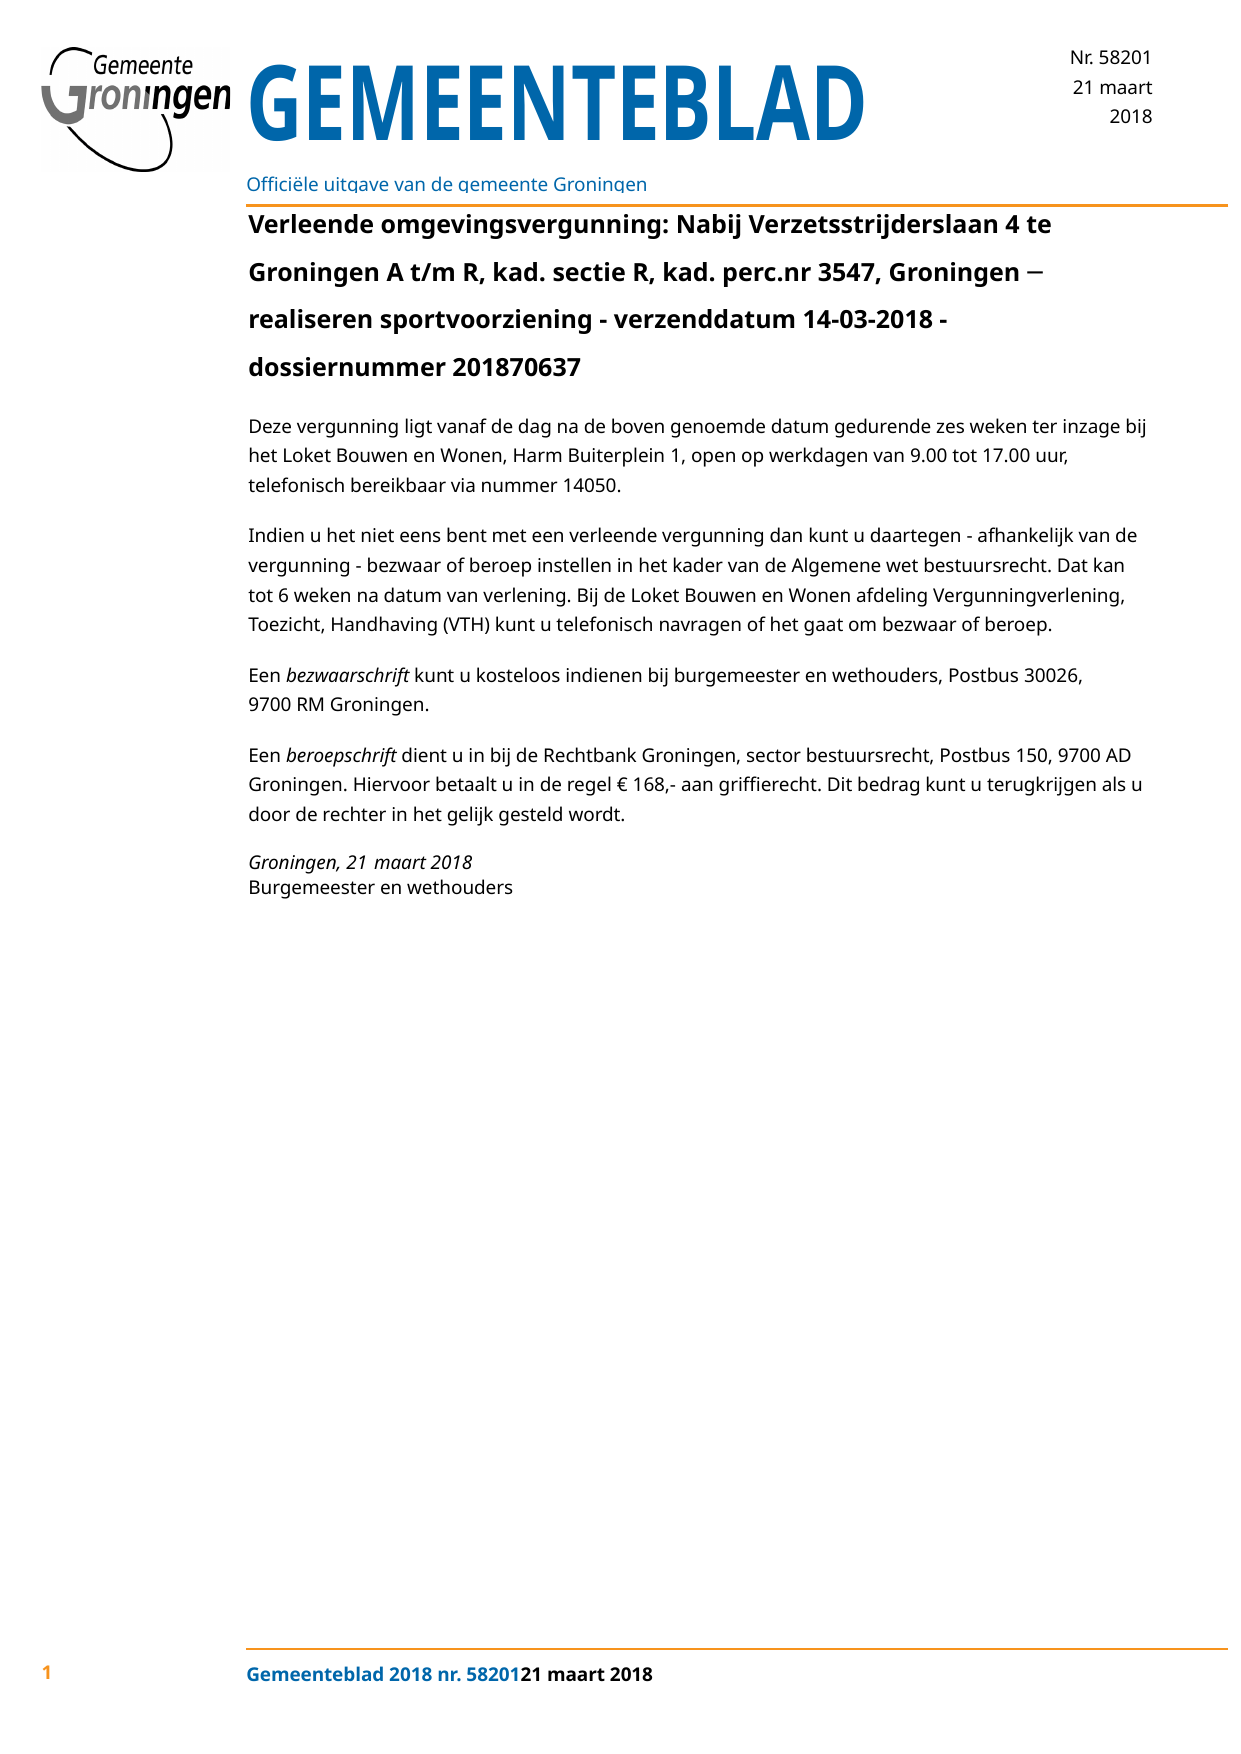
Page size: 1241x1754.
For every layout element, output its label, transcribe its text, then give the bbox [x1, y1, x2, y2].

text Burgemeester en wethouders [248, 874, 1152, 900]
text Groningen, 21 maart 2018 [248, 849, 1152, 874]
text Deze vergunning ligt vanaf de dag na de boven genoemde datum gedurende zes weken ter inzage bij het Loket Bouwen en Wonen, Harm Buiterplein 1, open op werkdagen van 9.00 tot 17.00 uur, telefonisch bereikbaar via nummer 14050. [248, 413, 1152, 498]
text Een bezwaarschrift kunt u kosteloos indienen bij burgemeester en wethouders, Postbus 30026, 9700 RM Groningen. [248, 662, 1152, 717]
picture [41, 47, 231, 172]
text Indien u het niet eens bent met een verleende vergunning dan kunt u daartegen - afhankelijk van de vergunning - bezwaar of beroep instellen in het kader van de Algemene wet bestuursrecht. Dat kan tot 6 weken na datum van verlening. Bij de Loket Bouwen en Wonen afdeling Vergunningverlening, Toezicht, Handhaving (VTH) kunt u telefonisch navragen of het gaat om bezwaar of beroep. [248, 523, 1152, 637]
text Verleende omgevingsvergunning: Nabij Verzetsstrijderslaan 4 te Groningen A t/m R, kad. sectie R, kad. perc.nr 3547, Groningen ─ realiseren sportvoorziening - verzenddatum 14-03-2018 - dossiernummer 201870637 [248, 207, 1152, 384]
text Een beroepschrift dient u in bij de Rechtbank Groningen, sector bestuursrecht, Postbus 150, 9700 AD Groningen. Hiervoor betaalt u in de regel € 168,- aan griffierecht. Dit bedrag kunt u terugkrijgen als u door de rechter in het gelijk gesteld wordt. [248, 742, 1152, 827]
